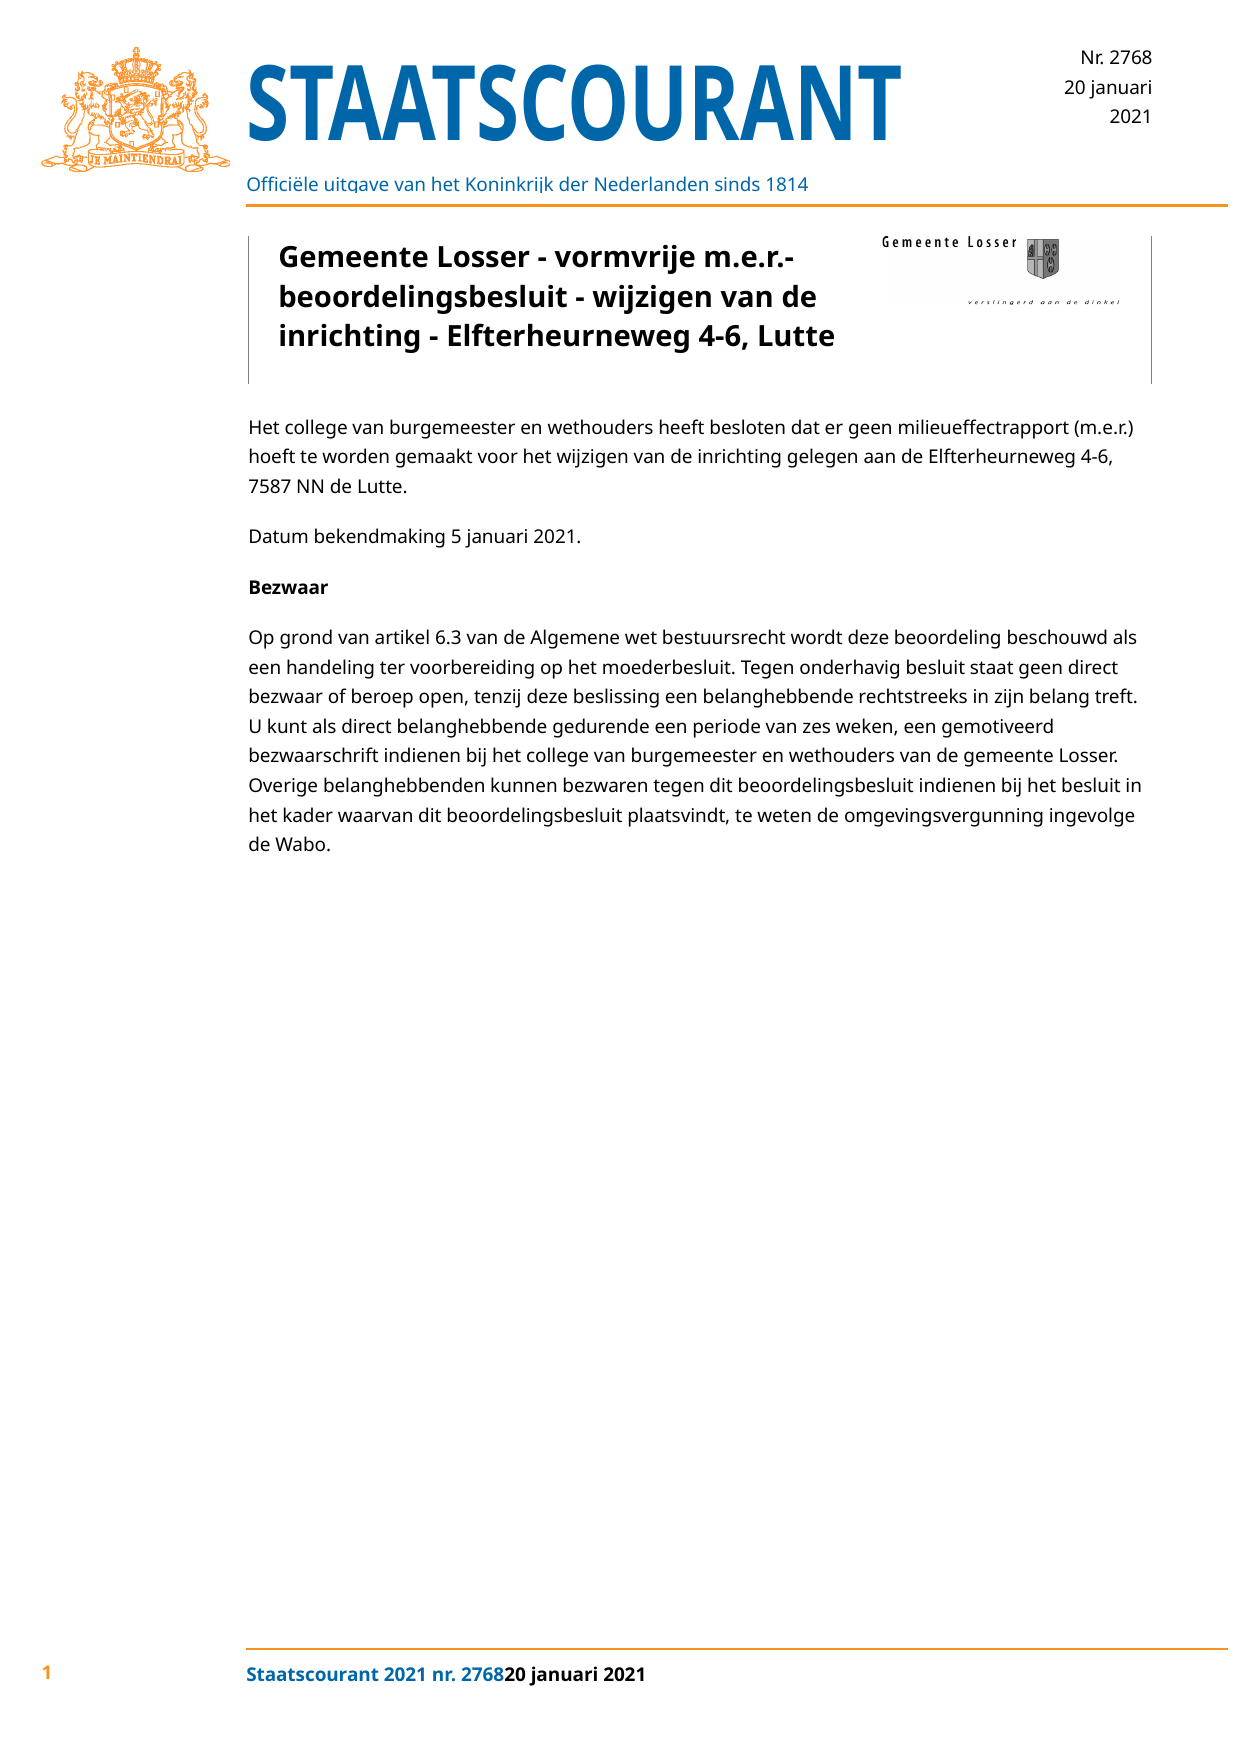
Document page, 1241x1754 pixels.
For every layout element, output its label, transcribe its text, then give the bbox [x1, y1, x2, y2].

text Bezwaar [248, 574, 1152, 600]
picture [882, 236, 1119, 305]
text Op grond van artikel 6.3 van de Algemene wet bestuursrecht wordt deze beoordeling beschouwd als een handeling ter voorbereiding op het moederbesluit. Tegen onderhavig besluit staat geen direct bezwaar of beroep open, tenzij deze beslissing een belanghebbende rechtstreeks in zijn belang treft. U kunt als direct belanghebbende gedurende een periode van zes weken, een gemotiveerd bezwaarschrift indienen bij het college van burgemeester en wethouders van de gemeente Losser. Overige belanghebbenden kunnen bezwaren tegen dit beoordelingsbesluit indienen bij het besluit in het kader waarvan dit beoordelingsbesluit plaatsvindt, te weten de omgevingsvergunning ingevolge de Wabo. [248, 624, 1152, 857]
table_header [850, 236, 1151, 384]
table_header Gemeente Losser - vormvrije m.e.r.-beoordelingsbesluit - wijzigen van de inrichting - Elfterheurneweg 4-6, Lutte [249, 236, 850, 384]
text Datum bekendmaking 5 januari 2021. [248, 523, 1152, 549]
text Het college van burgemeester en wethouders heeft besloten dat er geen milieueffectrapport (m.e.r.) hoeft te worden gemaakt voor het wijzigen van de inrichting gelegen aan de Elfterheurneweg 4-6, 7587 NN de Lutte. [248, 414, 1152, 499]
picture [41, 47, 231, 172]
